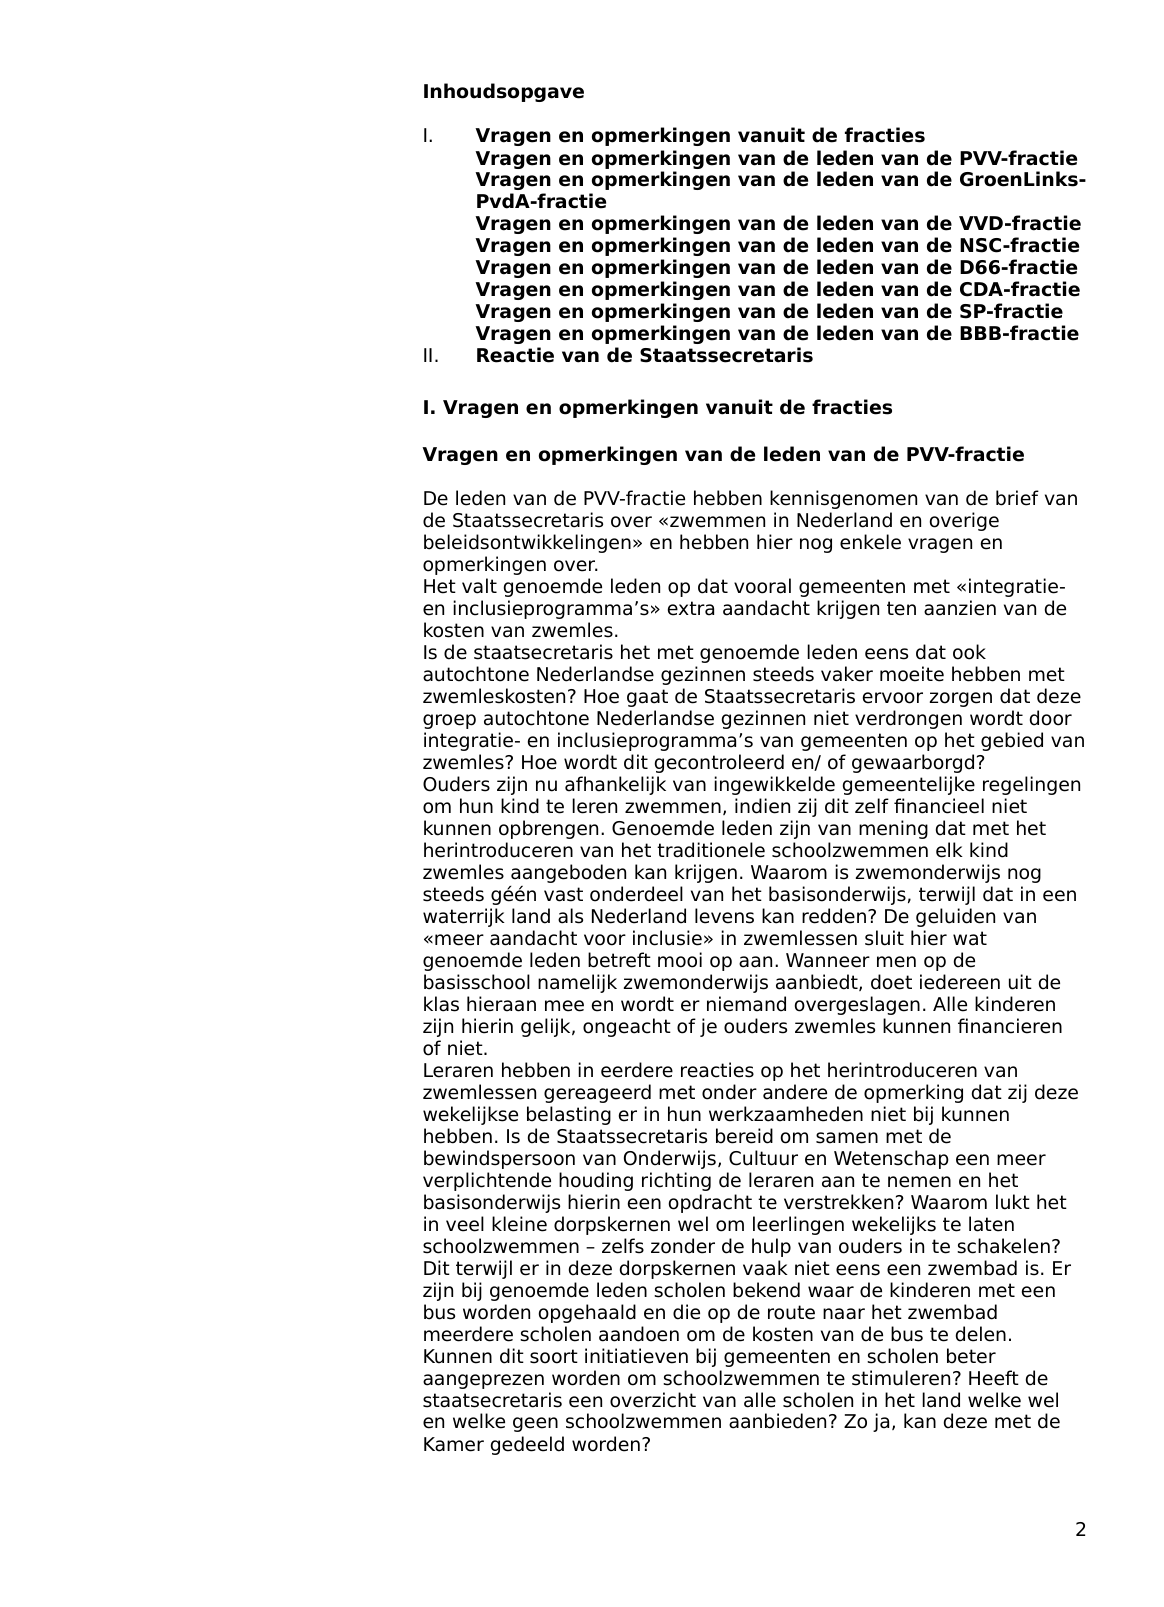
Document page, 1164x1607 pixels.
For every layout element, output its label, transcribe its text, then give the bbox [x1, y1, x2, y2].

text Vragen en opmerkingen van de leden van de SP-fractie [475, 301, 1087, 323]
subtitle Vragen en opmerkingen van de leden van de PVV-fractie [422, 444, 1087, 466]
text II. Reactie van de Staatssecretaris [422, 345, 1087, 367]
text Vragen en opmerkingen van de leden van de PVV-fractie [475, 147, 1087, 169]
text Vragen en opmerkingen van de leden van de CDA-fractie [475, 279, 1087, 301]
text De leden van de PVV-fractie hebben kennisgenomen van de brief van de Staatssecretaris over «zwemmen in Nederland en overige beleidsontwikkelingen» en hebben hier nog enkele vragen en opmerkingen over. [422, 488, 1087, 576]
text Vragen en opmerkingen van de leden van de BBB-fractie [475, 323, 1087, 345]
text Is de staatsecretaris het met genoemde leden eens dat ook autochtone Nederlandse gezinnen steeds vaker moeite hebben met zwemleskosten? Hoe gaat de Staatssecretaris ervoor zorgen dat deze groep autochtone Nederlandse gezinnen niet verdrongen wordt door integratie- en inclusieprogramma’s van gemeenten op het gebied van zwemles? Hoe wordt dit gecontroleerd en/ of gewaarborgd? [422, 642, 1087, 774]
text I. Vragen en opmerkingen vanuit de fracties [422, 125, 1087, 147]
text Vragen en opmerkingen van de leden van de NSC-fractie [475, 235, 1087, 257]
subtitle Inhoudsopgave [422, 81, 1087, 103]
text Vragen en opmerkingen van de leden van de VVD-fractie [475, 213, 1087, 235]
text Vragen en opmerkingen van de leden van de D66-fractie [475, 257, 1087, 279]
text Het valt genoemde leden op dat vooral gemeenten met «integratie- en inclusieprogramma’s» extra aandacht krijgen ten aanzien van de kosten van zwemles. [422, 576, 1087, 642]
text Vragen en opmerkingen van de leden van de GroenLinks-PvdA-fractie [475, 169, 1087, 213]
subtitle I. Vragen en opmerkingen vanuit de fracties [422, 397, 1087, 419]
text Leraren hebben in eerdere reacties op het herintroduceren van zwemlessen gereageerd met onder andere de opmerking dat zij deze wekelijkse belasting er in hun werkzaamheden niet bij kunnen hebben. Is de Staatssecretaris bereid om samen met de bewindspersoon van Onderwijs, Cultuur en Wetenschap een meer verplichtende houding richting de leraren aan te nemen en het basisonderwijs hierin een opdracht te verstrekken? Waarom lukt het in veel kleine dorpskernen wel om leerlingen wekelijks te laten schoolzwemmen – zelfs zonder de hulp van ouders in te schakelen? Dit terwijl er in deze dorpskernen vaak niet eens een zwembad is. Er zijn bij genoemde leden scholen bekend waar de kinderen met een bus worden opgehaald en die op de route naar het zwembad meerdere scholen aandoen om de kosten van de bus te delen. Kunnen dit soort initiatieven bij gemeenten en scholen beter aangeprezen worden om schoolzwemmen te stimuleren? Heeft de staatsecretaris een overzicht van alle scholen in het land welke wel en welke geen schoolzwemmen aanbieden? Zo ja, kan deze met de Kamer gedeeld worden? [422, 1060, 1087, 1455]
text Ouders zijn nu afhankelijk van ingewikkelde gemeentelijke regelingen om hun kind te leren zwemmen, indien zij dit zelf financieel niet kunnen opbrengen. Genoemde leden zijn van mening dat met het herintroduceren van het traditionele schoolzwemmen elk kind zwemles aangeboden kan krijgen. Waarom is zwemonderwijs nog steeds géén vast onderdeel van het basisonderwijs, terwijl dat in een waterrijk land als Nederland levens kan redden? De geluiden van «meer aandacht voor inclusie» in zwemlessen sluit hier wat genoemde leden betreft mooi op aan. Wanneer men op de basisschool namelijk zwemonderwijs aanbiedt, doet iedereen uit de klas hieraan mee en wordt er niemand overgeslagen. Alle kinderen zijn hierin gelijk, ongeacht of je ouders zwemles kunnen financieren of niet. [422, 774, 1087, 1060]
